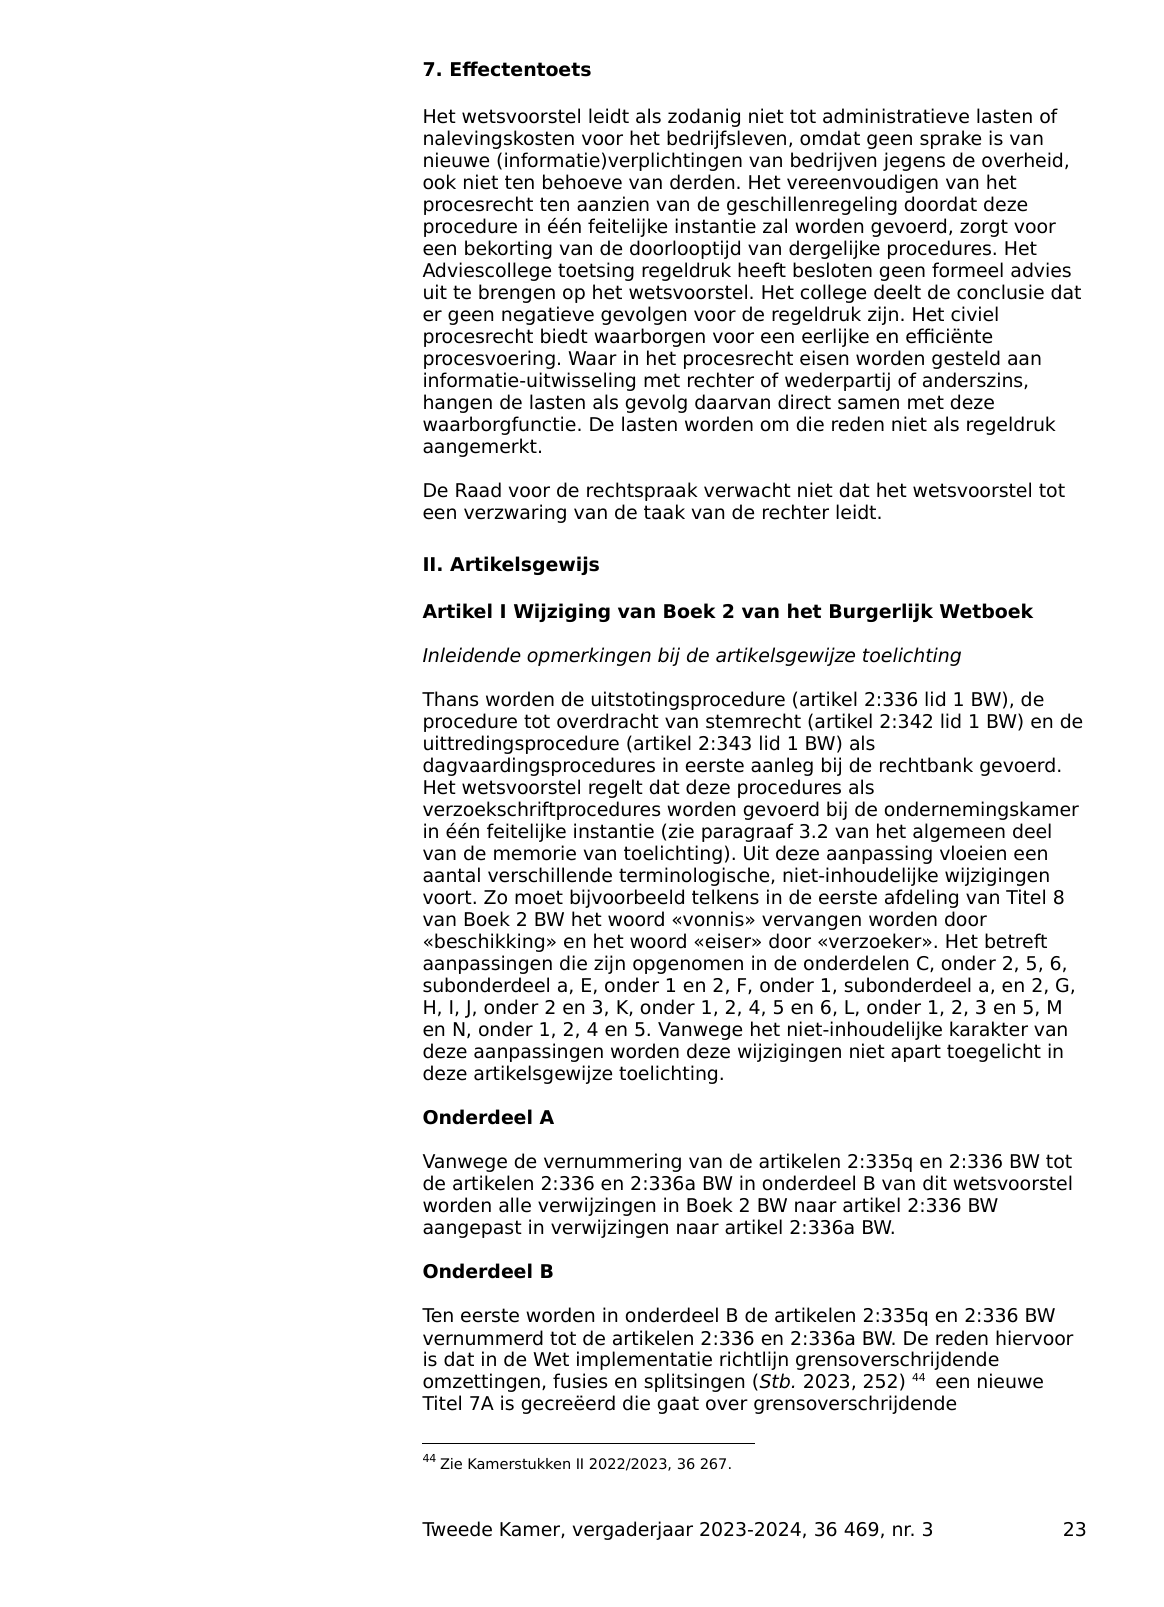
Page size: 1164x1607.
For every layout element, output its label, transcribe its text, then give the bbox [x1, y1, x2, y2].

subtitle Artikel I Wijziging van Boek 2 van het Burgerlijk Wetboek [422, 601, 1087, 623]
subtitle Onderdeel A [422, 1107, 1087, 1129]
subtitle 7. Effectentoets [422, 59, 1087, 81]
text Het wetsvoorstel leidt als zodanig niet tot administratieve lasten of nalevingskosten voor het bedrijfsleven, omdat geen sprake is van nieuwe (informatie)verplichtingen van bedrijven jegens de overheid, ook niet ten behoeve van derden. Het vereenvoudigen van het procesrecht ten aanzien van de geschillenregeling doordat deze procedure in één feitelijke instantie zal worden gevoerd, zorgt voor een bekorting van de doorlooptijd van dergelijke procedures. Het Adviescollege toetsing regeldruk heeft besloten geen formeel advies uit te brengen op het wetsvoorstel. Het college deelt de conclusie dat er geen negatieve gevolgen voor de regeldruk zijn. Het civiel procesrecht biedt waarborgen voor een eerlijke en efficiënte procesvoering. Waar in het procesrecht eisen worden gesteld aan informatie-uitwisseling met rechter of wederpartij of anderszins, hangen de lasten als gevolg daarvan direct samen met deze waarborgfunctie. De lasten worden om die reden niet als regeldruk aangemerkt. [422, 106, 1087, 458]
subtitle Inleidende opmerkingen bij de artikelsgewijze toelichting [422, 645, 1087, 667]
text De Raad voor de rechtspraak verwacht niet dat het wetsvoorstel tot een verzwaring van de taak van de rechter leidt. [422, 480, 1087, 524]
subtitle II. Artikelsgewijs [422, 554, 1087, 576]
text Thans worden de uitstotingsprocedure (artikel 2:336 lid 1 BW), de procedure tot overdracht van stemrecht (artikel 2:342 lid 1 BW) en de uittredingsprocedure (artikel 2:343 lid 1 BW) als dagvaardingsprocedures in eerste aanleg bij de rechtbank gevoerd. Het wetsvoorstel regelt dat deze procedures als verzoekschriftprocedures worden gevoerd bij de ondernemingskamer in één feitelijke instantie (zie paragraaf 3.2 van het algemeen deel van de memorie van toelichting). Uit deze aanpassing vloeien een aantal verschillende terminologische, niet-inhoudelijke wijzigingen voort. Zo moet bijvoorbeeld telkens in de eerste afdeling van Titel 8 van Boek 2 BW het woord «vonnis» vervangen worden door «beschikking» en het woord «eiser» door «verzoeker». Het betreft aanpassingen die zijn opgenomen in de onderdelen C, onder 2, 5, 6, subonderdeel a, E, onder 1 en 2, F, onder 1, subonderdeel a, en 2, G, H, I, J, onder 2 en 3, K, onder 1, 2, 4, 5 en 6, L, onder 1, 2, 3 en 5, M en N, onder 1, 2, 4 en 5. Vanwege het niet-inhoudelijke karakter van deze aanpassingen worden deze wijzigingen niet apart toegelicht in deze artikelsgewijze toelichting. [422, 689, 1087, 1085]
text Zie Kamerstukken II 2022/2023, 36 267. [422, 1452, 1087, 1474]
text Vanwege de vernummering van de artikelen 2:335q en 2:336 BW tot de artikelen 2:336 en 2:336a BW in onderdeel B van dit wetsvoorstel worden alle verwijzingen in Boek 2 BW naar artikel 2:336 BW aangepast in verwijzingen naar artikel 2:336a BW. [422, 1151, 1087, 1239]
subtitle Onderdeel B [422, 1261, 1087, 1283]
text Ten eerste worden in onderdeel B de artikelen 2:335q en 2:336 BW vernummerd tot de artikelen 2:336 en 2:336a BW. De reden hiervoor is dat in de Wet implementatie richtlijn grensoverschrijdende omzettingen, fusies en splitsingen (Stb. 2023, 252) een nieuwe Titel 7A is gecreëerd die gaat over grensoverschrijdende [422, 1305, 1087, 1415]
